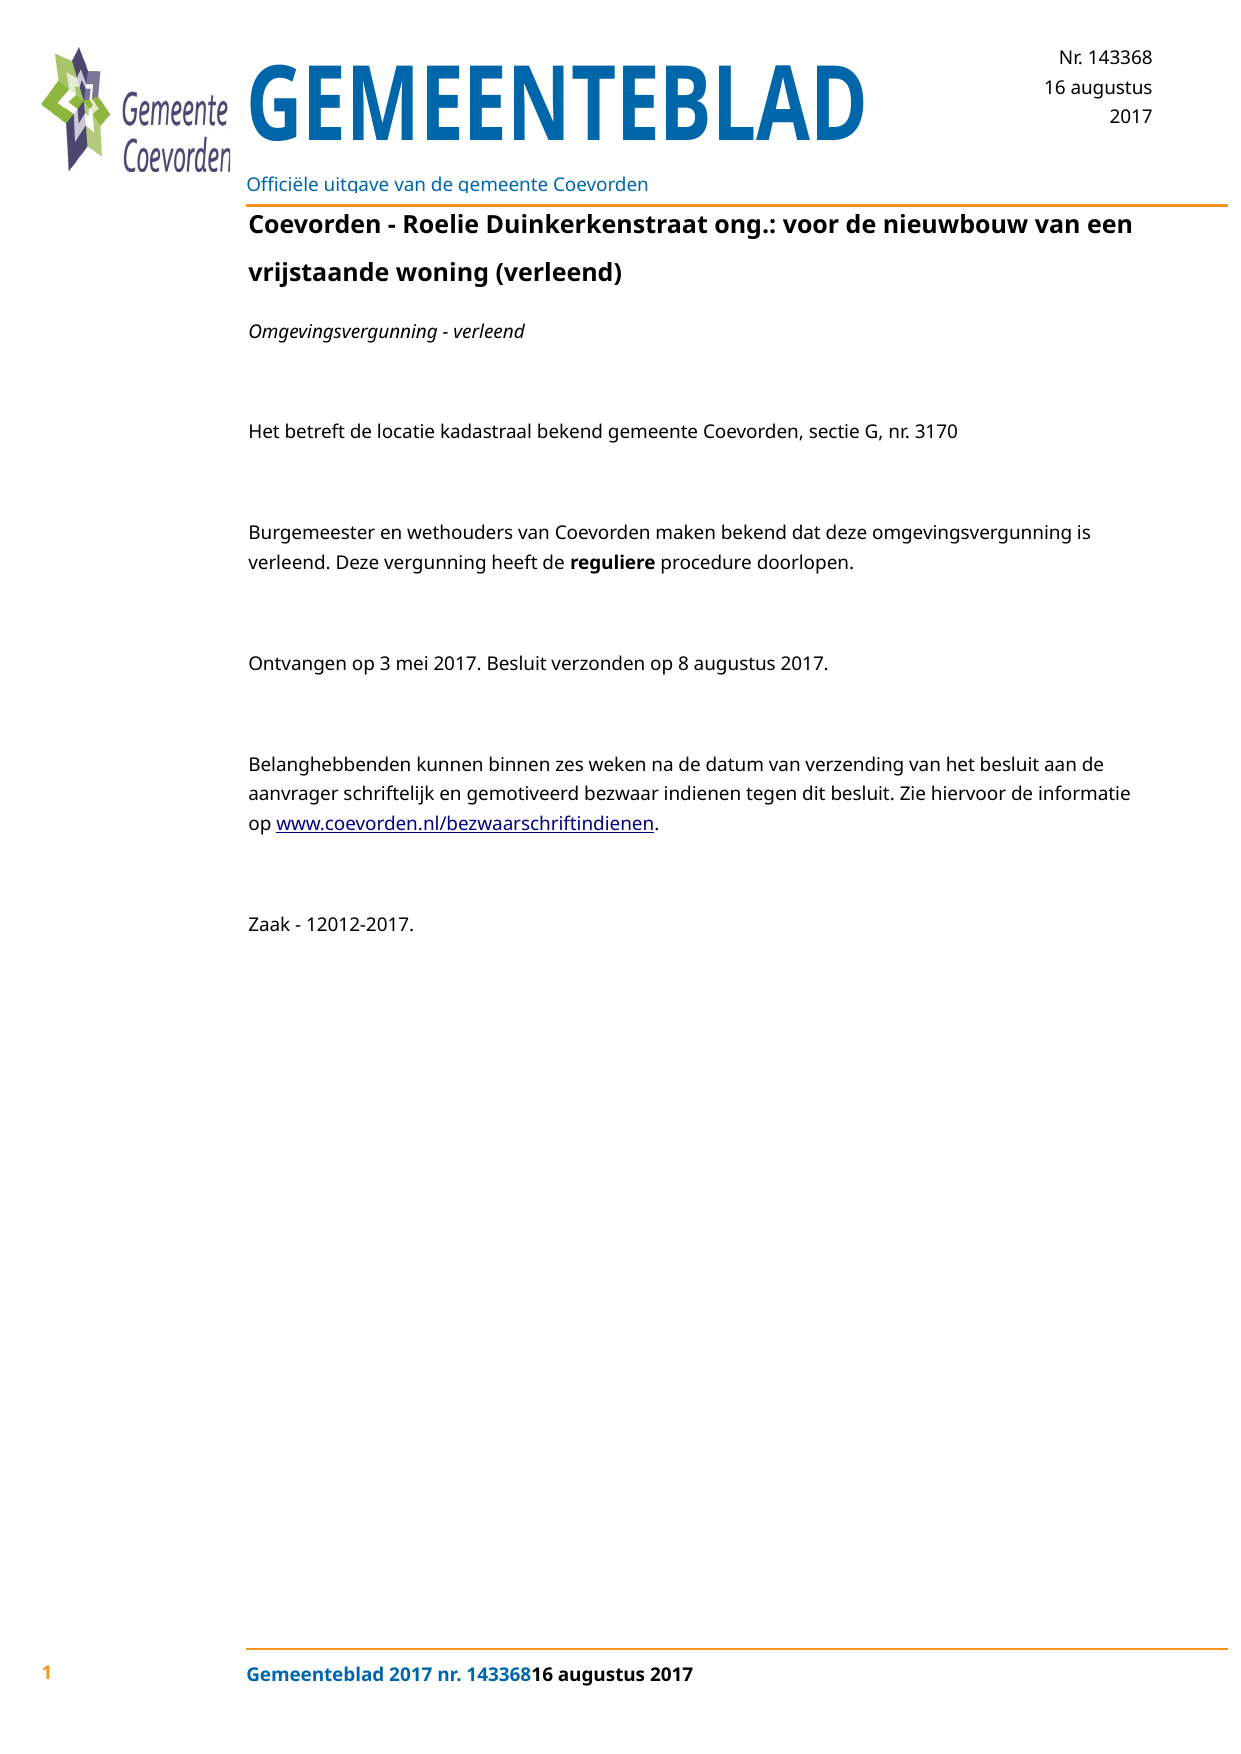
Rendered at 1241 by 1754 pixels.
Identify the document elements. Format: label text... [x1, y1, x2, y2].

text Ontvangen op 3 mei 2017. Besluit verzonden op 8 augustus 2017. [248, 650, 1152, 676]
text Zaak - 12012-2017. [248, 911, 1152, 937]
text Het betreft de locatie kadastraal bekend gemeente Coevorden, sectie G, nr. 3170 [248, 419, 1152, 444]
text Coevorden - Roelie Duinkerkenstraat ong.: voor de nieuwbouw van een vrijstaande woning (verleend) [248, 207, 1152, 288]
picture [41, 47, 231, 172]
text Omgevingsvergunning - verleend [248, 318, 1152, 344]
text Belanghebbenden kunnen binnen zes weken na de datum van verzending van het besluit aan de aanvrager schriftelijk en gemotiveerd bezwaar indienen tegen dit besluit. Zie hiervoor de informatie op www.coevorden.nl/bezwaarschriftindienen. [248, 751, 1152, 836]
text Burgemeester en wethouders van Coevorden maken bekend dat deze omgevingsvergunning is verleend. Deze vergunning heeft de reguliere procedure doorlopen. [248, 519, 1152, 575]
